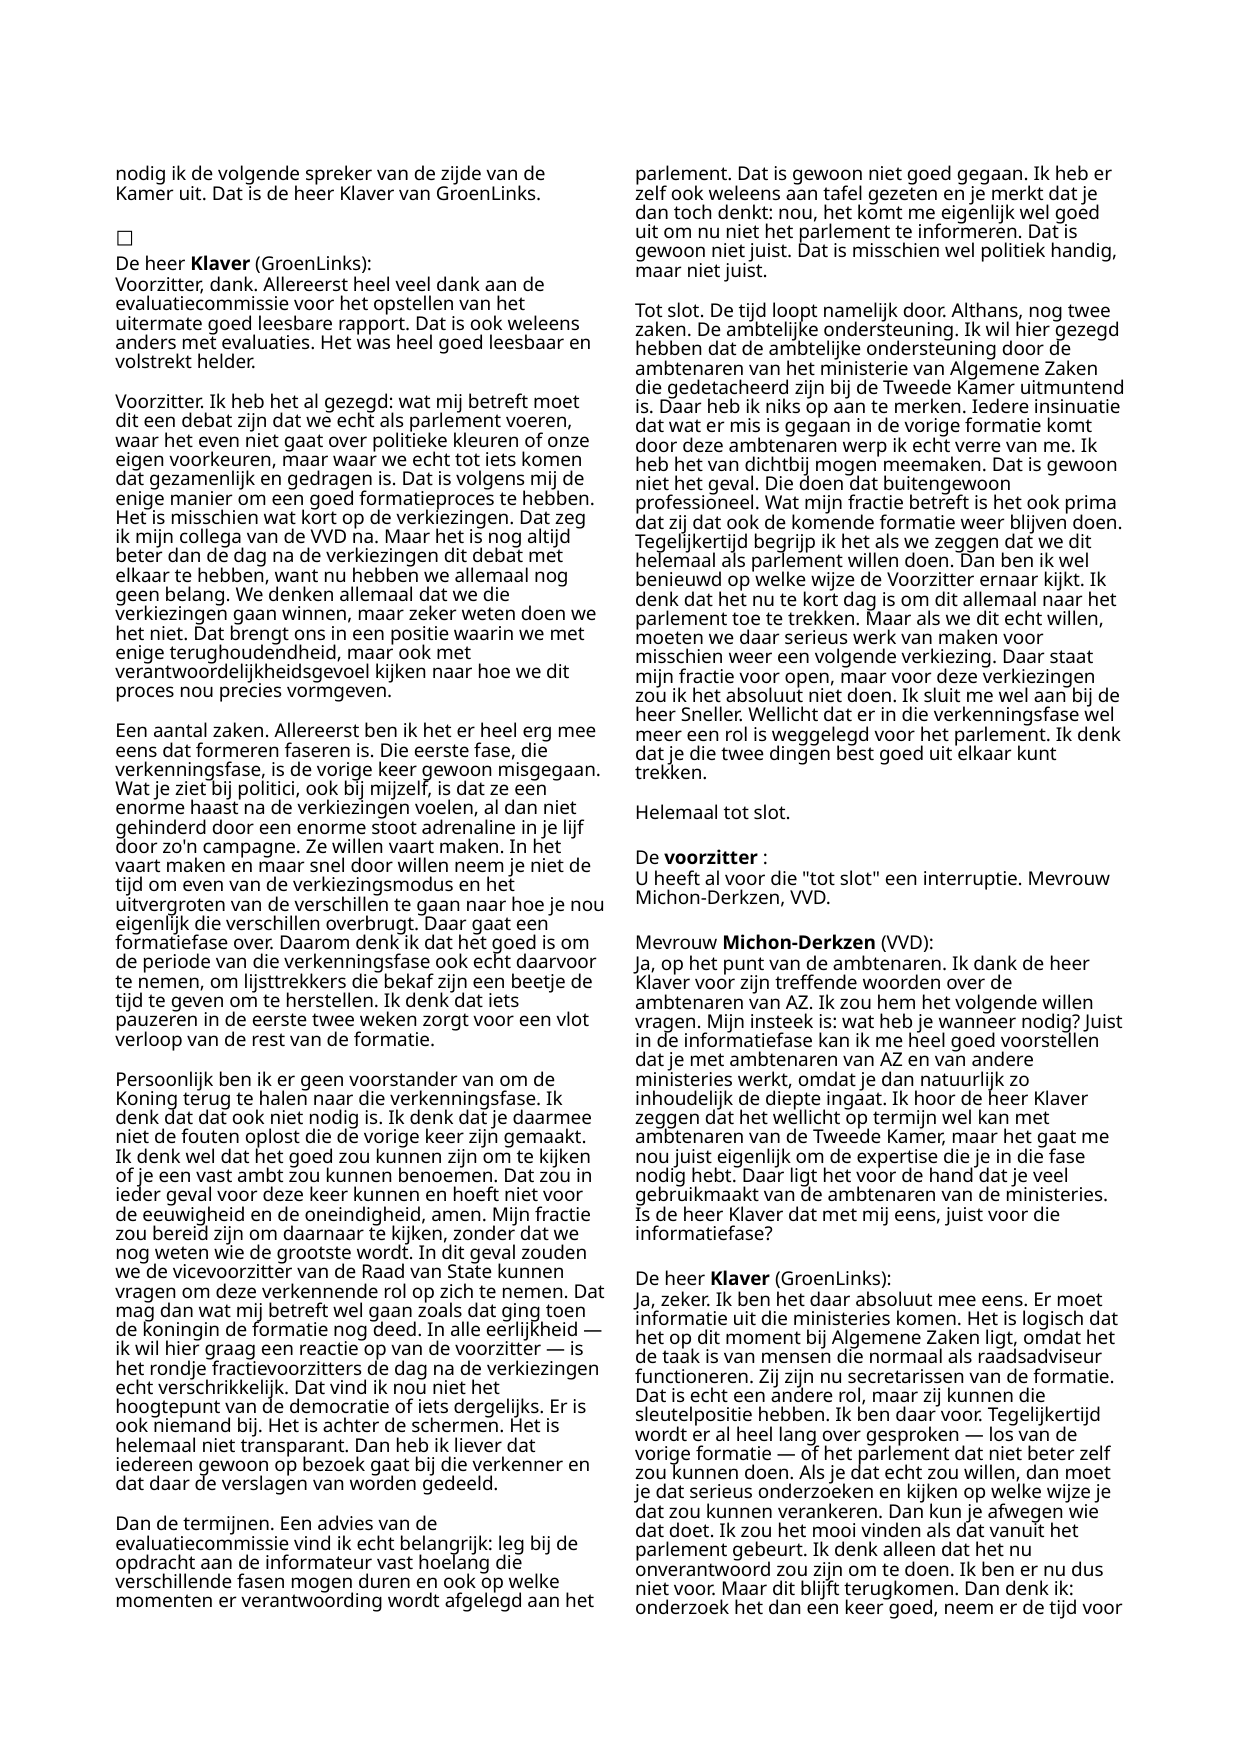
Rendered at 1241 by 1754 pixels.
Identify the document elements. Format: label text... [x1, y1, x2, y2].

text Dan de termijnen. Een advies van de evaluatiecommissie vind ik echt belangrijk: leg bij de opdracht aan de informateur vast hoelang die verschillende fasen mogen duren en ook op welke momenten er verantwoording wordt afgelegd aan het [115, 1515, 605, 1612]
text Mevrouw Michon-Derkzen (VVD): [635, 929, 1125, 955]
text De voorzitter : [635, 844, 1125, 870]
text Tot slot. De tijd loopt namelijk door. Althans, nog twee zaken. De ambtelijke ondersteuning. Ik wil hier gezegd hebben dat de ambtelijke ondersteuning door de ambtenaren van het ministerie van Algemene Zaken die gedetacheerd zijn bij de Tweede Kamer uitmuntend is. Daar heb ik niks op aan te merken. Iedere insinuatie dat wat er mis is gegaan in de vorige formatie komt door deze ambtenaren werp ik echt verre van me. Ik heb het van dichtbij mogen meemaken. Dat is gewoon niet het geval. Die doen dat buitengewoon professioneel. Wat mijn fractie betreft is het ook prima dat zij dat ook de komende formatie weer blijven doen. Tegelijkertijd begrijp ik het als we zeggen dat we dit helemaal als parlement willen doen. Dan ben ik wel benieuwd op welke wijze de Voorzitter ernaar kijkt. Ik denk dat het nu te kort dag is om dit allemaal naar het parlement toe te trekken. Maar als we dit echt willen, moeten we daar serieus werk van maken voor misschien weer een volgende verkiezing. Daar staat mijn fractie voor open, maar voor deze verkiezingen zou ik het absoluut niet doen. Ik sluit me wel aan bij de heer Sneller. Wellicht dat er in die verkenningsfase wel meer een rol is weggelegd voor het parlement. Ik denk dat je die twee dingen best goed uit elkaar kunt trekken. [635, 302, 1125, 783]
text ⬜ [115, 225, 605, 250]
text De heer Klaver (GroenLinks): [115, 250, 605, 276]
text Helemaal tot slot. [635, 804, 1125, 823]
text U heeft al voor die "tot slot" een interruptie. Mevrouw Michon-Derkzen, VVD. [635, 870, 1125, 908]
text parlement. Dat is gewoon niet goed gegaan. Ik heb er zelf ook weleens aan tafel gezeten en je merkt dat je dan toch denkt: nou, het komt me eigenlijk wel goed uit om nu niet het parlement te informeren. Dat is gewoon niet juist. Dat is misschien wel politiek handig, maar niet juist. [635, 165, 1125, 281]
text Voorzitter. Ik heb het al gezegd: wat mij betreft moet dit een debat zijn dat we echt als parlement voeren, waar het even niet gaat over politieke kleuren of onze eigen voorkeuren, maar waar we echt tot iets komen dat gezamenlijk en gedragen is. Dat is volgens mij de enige manier om een goed formatieproces te hebben. Het is misschien wat kort op de verkiezingen. Dat zeg ik mijn collega van de VVD na. Maar het is nog altijd beter dan de dag na de verkiezingen dit debat met elkaar te hebben, want nu hebben we allemaal nog geen belang. We denken allemaal dat we die verkiezingen gaan winnen, maar zeker weten doen we het niet. Dat brengt ons in een positie waarin we met enige terughoudendheid, maar ook met verantwoordelijkheidsgevoel kijken naar hoe we dit proces nou precies vormgeven. [115, 393, 605, 702]
text De heer Klaver (GroenLinks): [635, 1265, 1125, 1291]
text Persoonlijk ben ik er geen voorstander van om de Koning terug te halen naar die verkenningsfase. Ik denk dat dat ook niet nodig is. Ik denk dat je daarmee niet de fouten oplost die de vorige keer zijn gemaakt. Ik denk wel dat het goed zou kunnen zijn om te kijken of je een vast ambt zou kunnen benoemen. Dat zou in ieder geval voor deze keer kunnen en hoeft niet voor de eeuwigheid en de oneindigheid, amen. Mijn fractie zou bereid zijn om daarnaar te kijken, zonder dat we nog weten wie de grootste wordt. In dit geval zouden we de vicevoorzitter van de Raad van State kunnen vragen om deze verkennende rol op zich te nemen. Dat mag dan wat mij betreft wel gaan zoals dat ging toen de koningin de formatie nog deed. In alle eerlijkheid — ik wil hier graag een reactie op van de voorzitter — is het rondje fractievoorzitters de dag na de verkiezingen echt verschrikkelijk. Dat vind ik nou niet het hoogtepunt van de democratie of iets dergelijks. Er is ook niemand bij. Het is achter de schermen. Het is helemaal niet transparant. Dan heb ik liever dat iedereen gewoon op bezoek gaat bij die verkenner en dat daar de verslagen van worden gedeeld. [115, 1071, 605, 1494]
text nodig ik de volgende spreker van de zijde van de Kamer uit. Dat is de heer Klaver van GroenLinks. [115, 165, 605, 204]
text Ja, zeker. Ik ben het daar absoluut mee eens. Er moet informatie uit die ministeries komen. Het is logisch dat het op dit moment bij Algemene Zaken ligt, omdat het de taak is van mensen die normaal als raadsadviseur functioneren. Zij zijn nu secretarissen van de formatie. Dat is echt een andere rol, maar zij kunnen die sleutelpositie hebben. Ik ben daar voor. Tegelijkertijd wordt er al heel lang over gesproken — los van de vorige formatie — of het parlement dat niet beter zelf zou kunnen doen. Als je dat echt zou willen, dan moet je dat serieus onderzoeken en kijken op welke wijze je dat zou kunnen verankeren. Dan kun je afwegen wie dat doet. Ik zou het mooi vinden als dat vanuit het parlement gebeurt. Ik denk alleen dat het nu onverantwoord zou zijn om te doen. Ik ben er nu dus niet voor. Maar dit blijft terugkomen. Dan denk ik: onderzoek het dan een keer goed, neem er de tijd voor [635, 1291, 1125, 1618]
text Voorzitter, dank. Allereerst heel veel dank aan de evaluatiecommissie voor het opstellen van het uitermate goed leesbare rapport. Dat is ook weleens anders met evaluaties. Het was heel goed leesbaar en volstrekt helder. [115, 276, 605, 372]
text Een aantal zaken. Allereerst ben ik het er heel erg mee eens dat formeren faseren is. Die eerste fase, die verkenningsfase, is de vorige keer gewoon misgegaan. Wat je ziet bij politici, ook bij mijzelf, is dat ze een enorme haast na de verkiezingen voelen, al dan niet gehinderd door een enorme stoot adrenaline in je lijf door zo'n campagne. Ze willen vaart maken. In het vaart maken en maar snel door willen neem je niet de tijd om even van de verkiezingsmodus en het uitvergroten van de verschillen te gaan naar hoe je nou eigenlijk die verschillen overbrugt. Daar gaat een formatiefase over. Daarom denk ik dat het goed is om de periode van die verkenningsfase ook echt daarvoor te nemen, om lijsttrekkers die bekaf zijn een beetje de tijd te geven om te herstellen. Ik denk dat iets pauzeren in de eerste twee weken zorgt voor een vlot verloop van de rest van de formatie. [115, 722, 605, 1050]
text Ja, op het punt van de ambtenaren. Ik dank de heer Klaver voor zijn treffende woorden over de ambtenaren van AZ. Ik zou hem het volgende willen vragen. Mijn insteek is: wat heb je wanneer nodig? Juist in de informatiefase kan ik me heel goed voorstellen dat je met ambtenaren van AZ en van andere ministeries werkt, omdat je dan natuurlijk zo inhoudelijk de diepte ingaat. Ik hoor de heer Klaver zeggen dat het wellicht op termijn wel kan met ambtenaren van de Tweede Kamer, maar het gaat me nou juist eigenlijk om de expertise die je in die fase nodig hebt. Daar ligt het voor de hand dat je veel gebruikmaakt van de ambtenaren van de ministeries. Is de heer Klaver dat met mij eens, juist voor die informatiefase? [635, 955, 1125, 1244]
